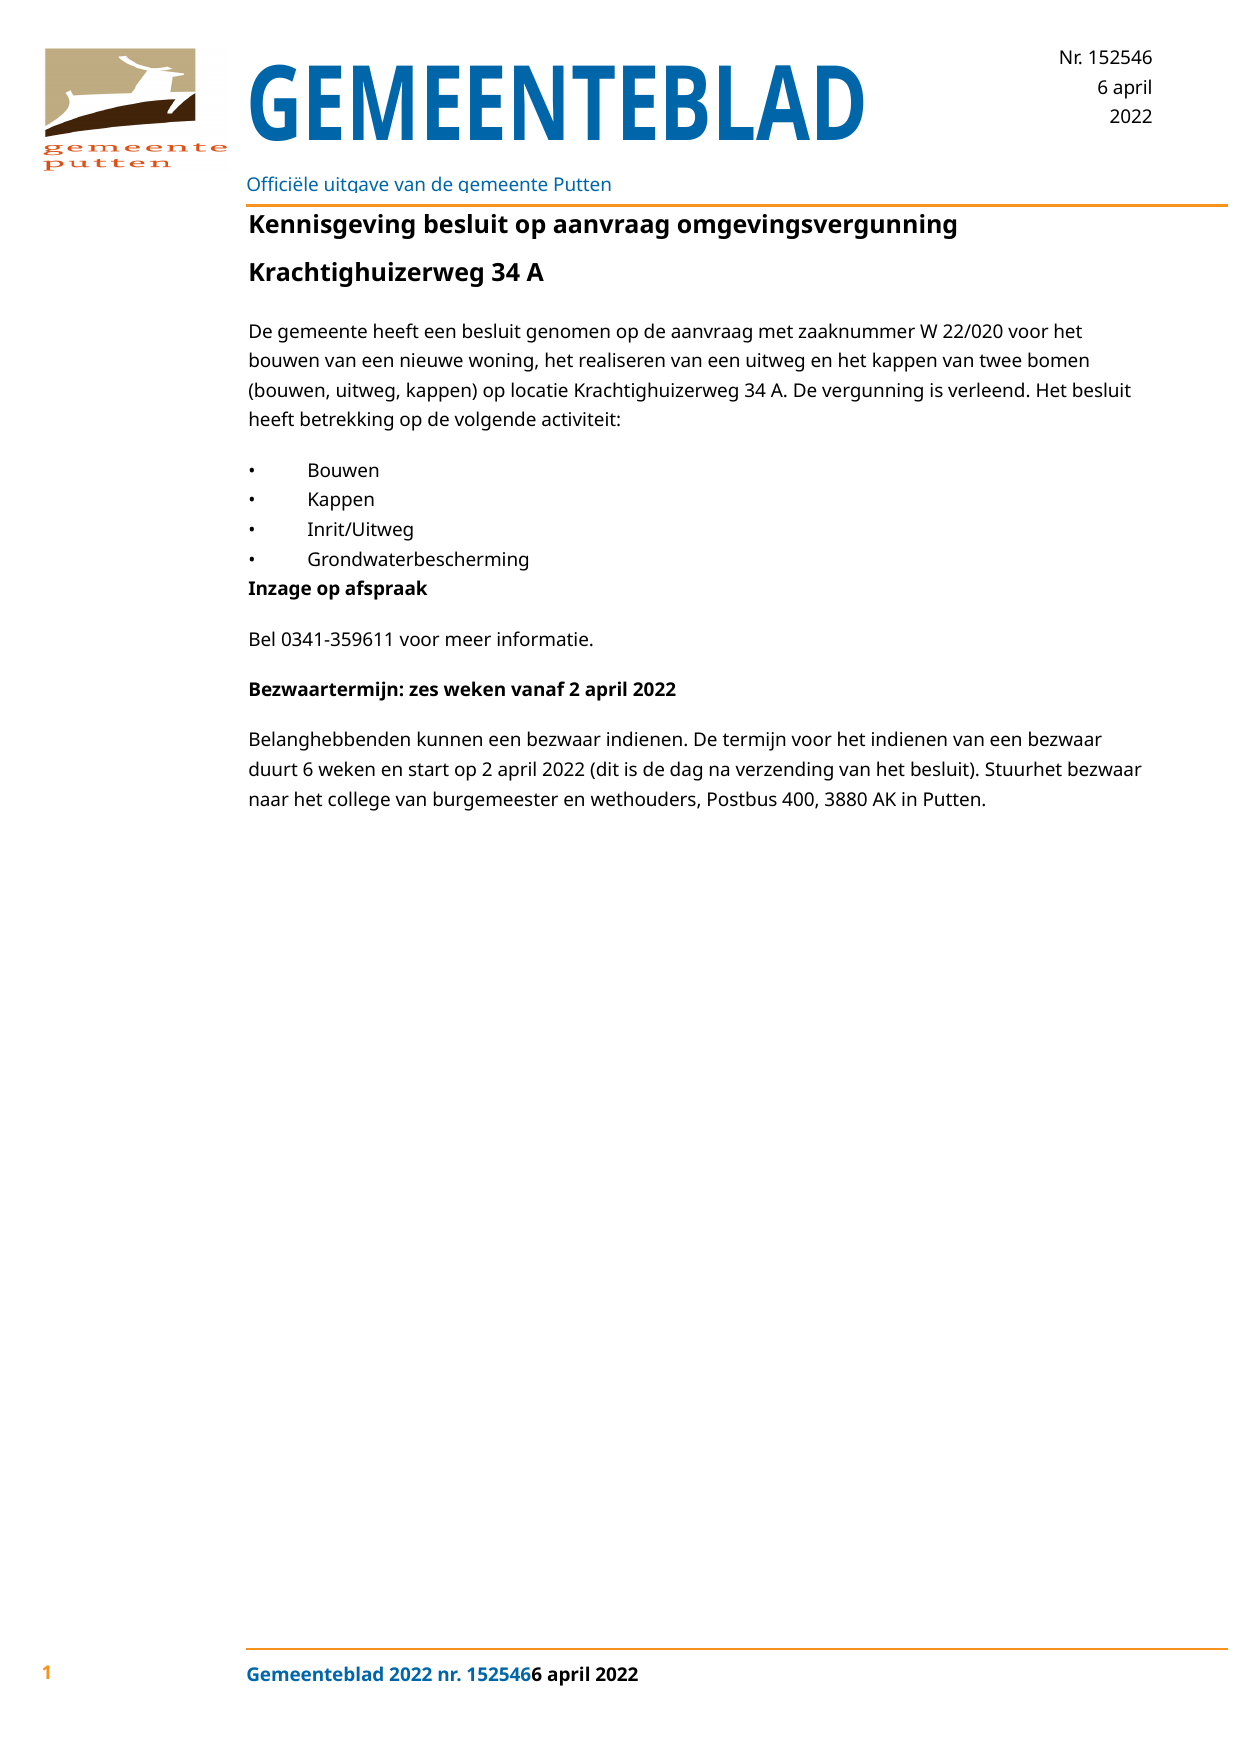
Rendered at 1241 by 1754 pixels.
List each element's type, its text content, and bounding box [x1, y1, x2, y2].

text De gemeente heeft een besluit genomen op de aanvraag met zaaknummer W 22/020 voor het bouwen van een nieuwe woning, het realiseren van een uitweg en het kappen van twee bomen (bouwen, uitweg, kappen) op locatie Krachtighuizerweg 34 A. De vergunning is verleend. Het besluit heeft betrekking op de volgende activiteit: [248, 318, 1152, 432]
text Kennisgeving besluit op aanvraag omgevingsvergunning Krachtighuizerweg 34 A [248, 207, 1152, 288]
text Inzage op afspraak [248, 575, 1152, 601]
text Belanghebbenden kunnen een bezwaar indienen. De termijn voor het indienen van een bezwaar duurt 6 weken en start op 2 april 2022 (dit is de dag na verzending van het besluit). Stuurhet bezwaar naar het college van burgemeester en wethouders, Postbus 400, 3880 AK in Putten. [248, 727, 1152, 812]
picture [41, 47, 231, 172]
list Inrit/Uitweg [248, 516, 1152, 542]
text Bel 0341-359611 voor meer informatie. [248, 626, 1152, 652]
text Bezwaartermijn: zes weken vanaf 2 april 2022 [248, 676, 1152, 702]
list Bouwen [248, 457, 1152, 483]
list Kappen [248, 487, 1152, 512]
list Grondwaterbescherming [248, 546, 1152, 572]
